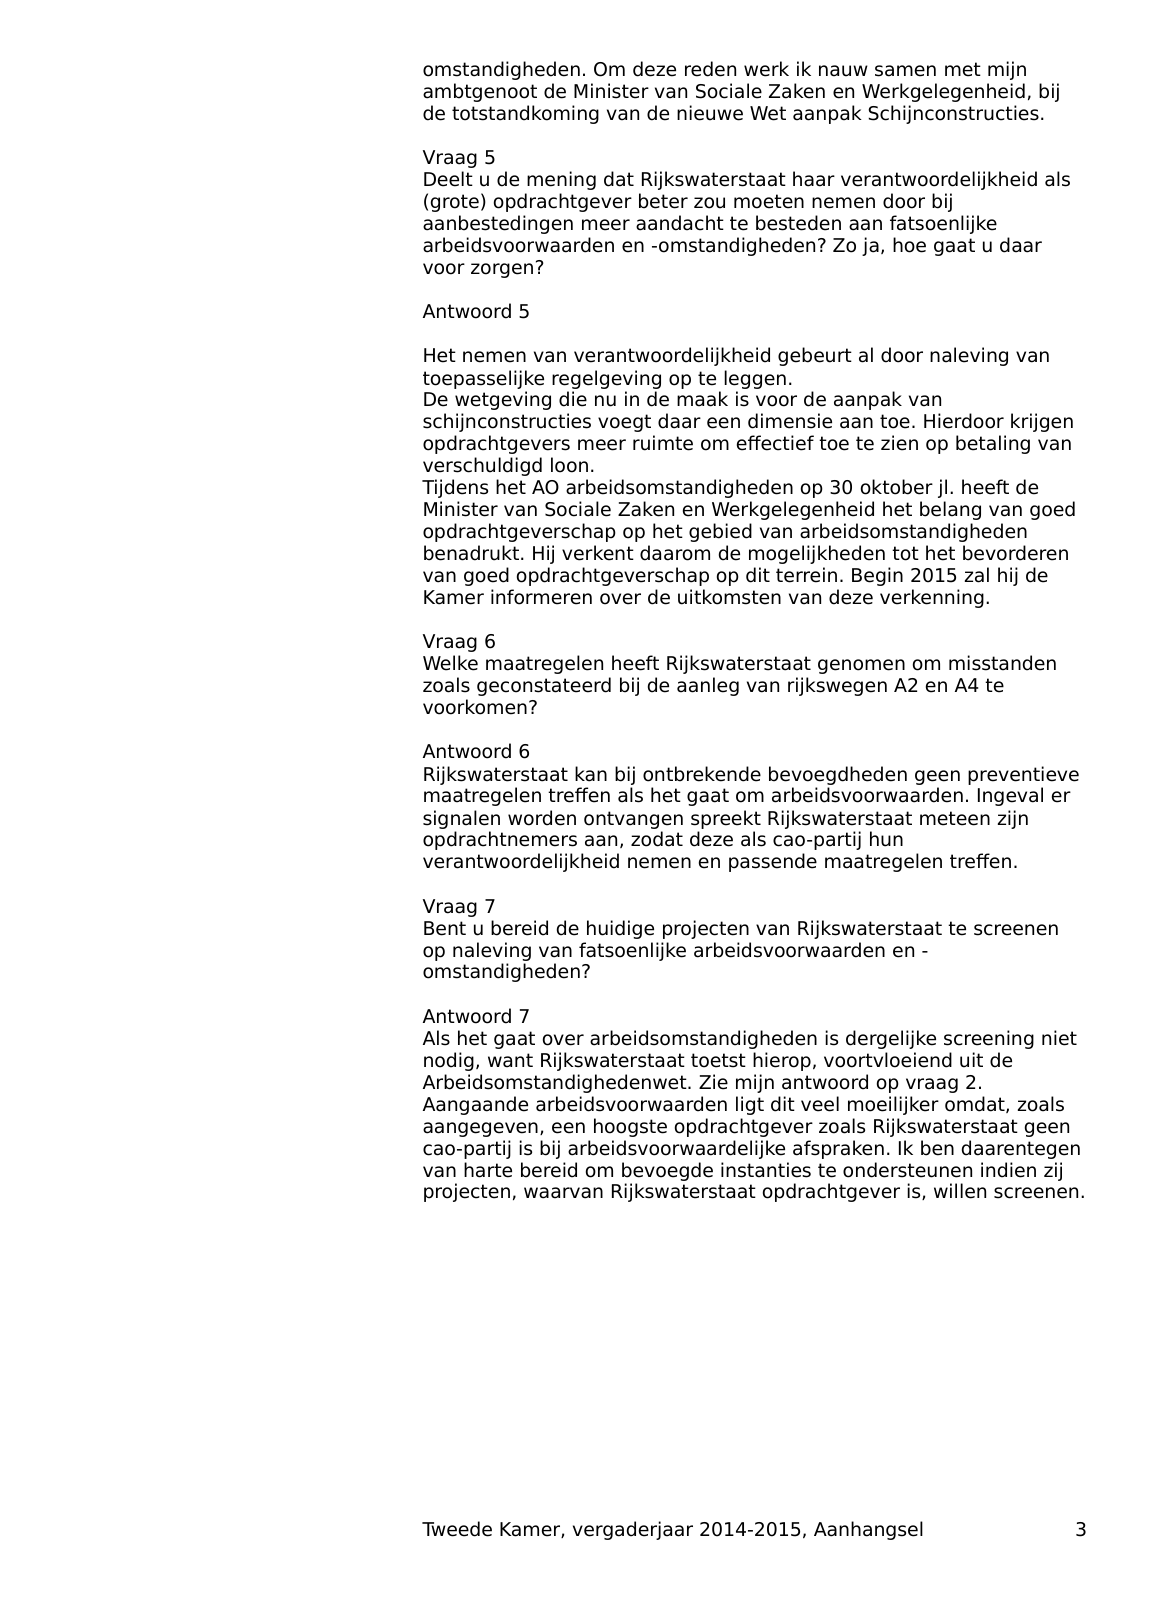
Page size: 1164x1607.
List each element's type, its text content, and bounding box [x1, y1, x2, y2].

text Vraag 7 [422, 896, 1087, 917]
text Antwoord 6 [422, 741, 1087, 763]
text De wetgeving die nu in de maak is voor de aanpak van schijnconstructies voegt daar een dimensie aan toe. Hierdoor krijgen opdrachtgevers meer ruimte om effectief toe te zien op betaling van verschuldigd loon. [422, 389, 1087, 477]
text Bent u bereid de huidige projecten van Rijkswaterstaat te screenen op naleving van fatsoenlijke arbeidsvoorwaarden en -omstandigheden? [422, 917, 1087, 983]
text Het nemen van verantwoordelijkheid gebeurt al door naleving van toepasselijke regelgeving op te leggen. [422, 345, 1087, 389]
text Welke maatregelen heeft Rijkswaterstaat genomen om misstanden zoals geconstateerd bij de aanleg van rijkswegen A2 en A4 te voorkomen? [422, 653, 1087, 719]
text Deelt u de mening dat Rijkswaterstaat haar verantwoordelijkheid als (grote) opdrachtgever beter zou moeten nemen door bij aanbestedingen meer aandacht te besteden aan fatsoenlijke arbeidsvoorwaarden en -omstandigheden? Zo ja, hoe gaat u daar voor zorgen? [422, 169, 1087, 279]
text Antwoord 5 [422, 301, 1087, 323]
text Vraag 5 [422, 147, 1087, 169]
text Tijdens het AO arbeidsomstandigheden op 30 oktober jl. heeft de Minister van Sociale Zaken en Werkgelegenheid het belang van goed opdrachtgeverschap op het gebied van arbeidsomstandigheden benadrukt. Hij verkent daarom de mogelijkheden tot het bevorderen van goed opdrachtgeverschap op dit terrein. Begin 2015 zal hij de Kamer informeren over de uitkomsten van deze verkenning. [422, 477, 1087, 609]
text Als het gaat over arbeidsomstandigheden is dergelijke screening niet nodig, want Rijkswaterstaat toetst hierop, voortvloeiend uit de Arbeidsomstandighedenwet. Zie mijn antwoord op vraag 2. Aangaande arbeidsvoorwaarden ligt dit veel moeilijker omdat, zoals aangegeven, een hoogste opdrachtgever zoals Rijkswaterstaat geen cao-partij is bij arbeidsvoorwaardelijke afspraken. Ik ben daarentegen van harte bereid om bevoegde instanties te ondersteunen indien zij projecten, waarvan Rijkswaterstaat opdrachtgever is, willen screenen. [422, 1028, 1087, 1203]
text Rijkswaterstaat kan bij ontbrekende bevoegdheden geen preventieve maatregelen treffen als het gaat om arbeidsvoorwaarden. Ingeval er signalen worden ontvangen spreekt Rijkswaterstaat meteen zijn opdrachtnemers aan, zodat deze als cao-partij hun verantwoordelijkheid nemen en passende maatregelen treffen. [422, 763, 1087, 873]
text Antwoord 7 [422, 1006, 1087, 1028]
text -omstandigheden. Om deze reden werk ik nauw samen met mijn ambtgenoot de Minister van Sociale Zaken en Werkgelegenheid, bij de totstandkoming van de nieuwe Wet aanpak Schijnconstructies. [422, 59, 1087, 125]
text Vraag 6 [422, 631, 1087, 653]
